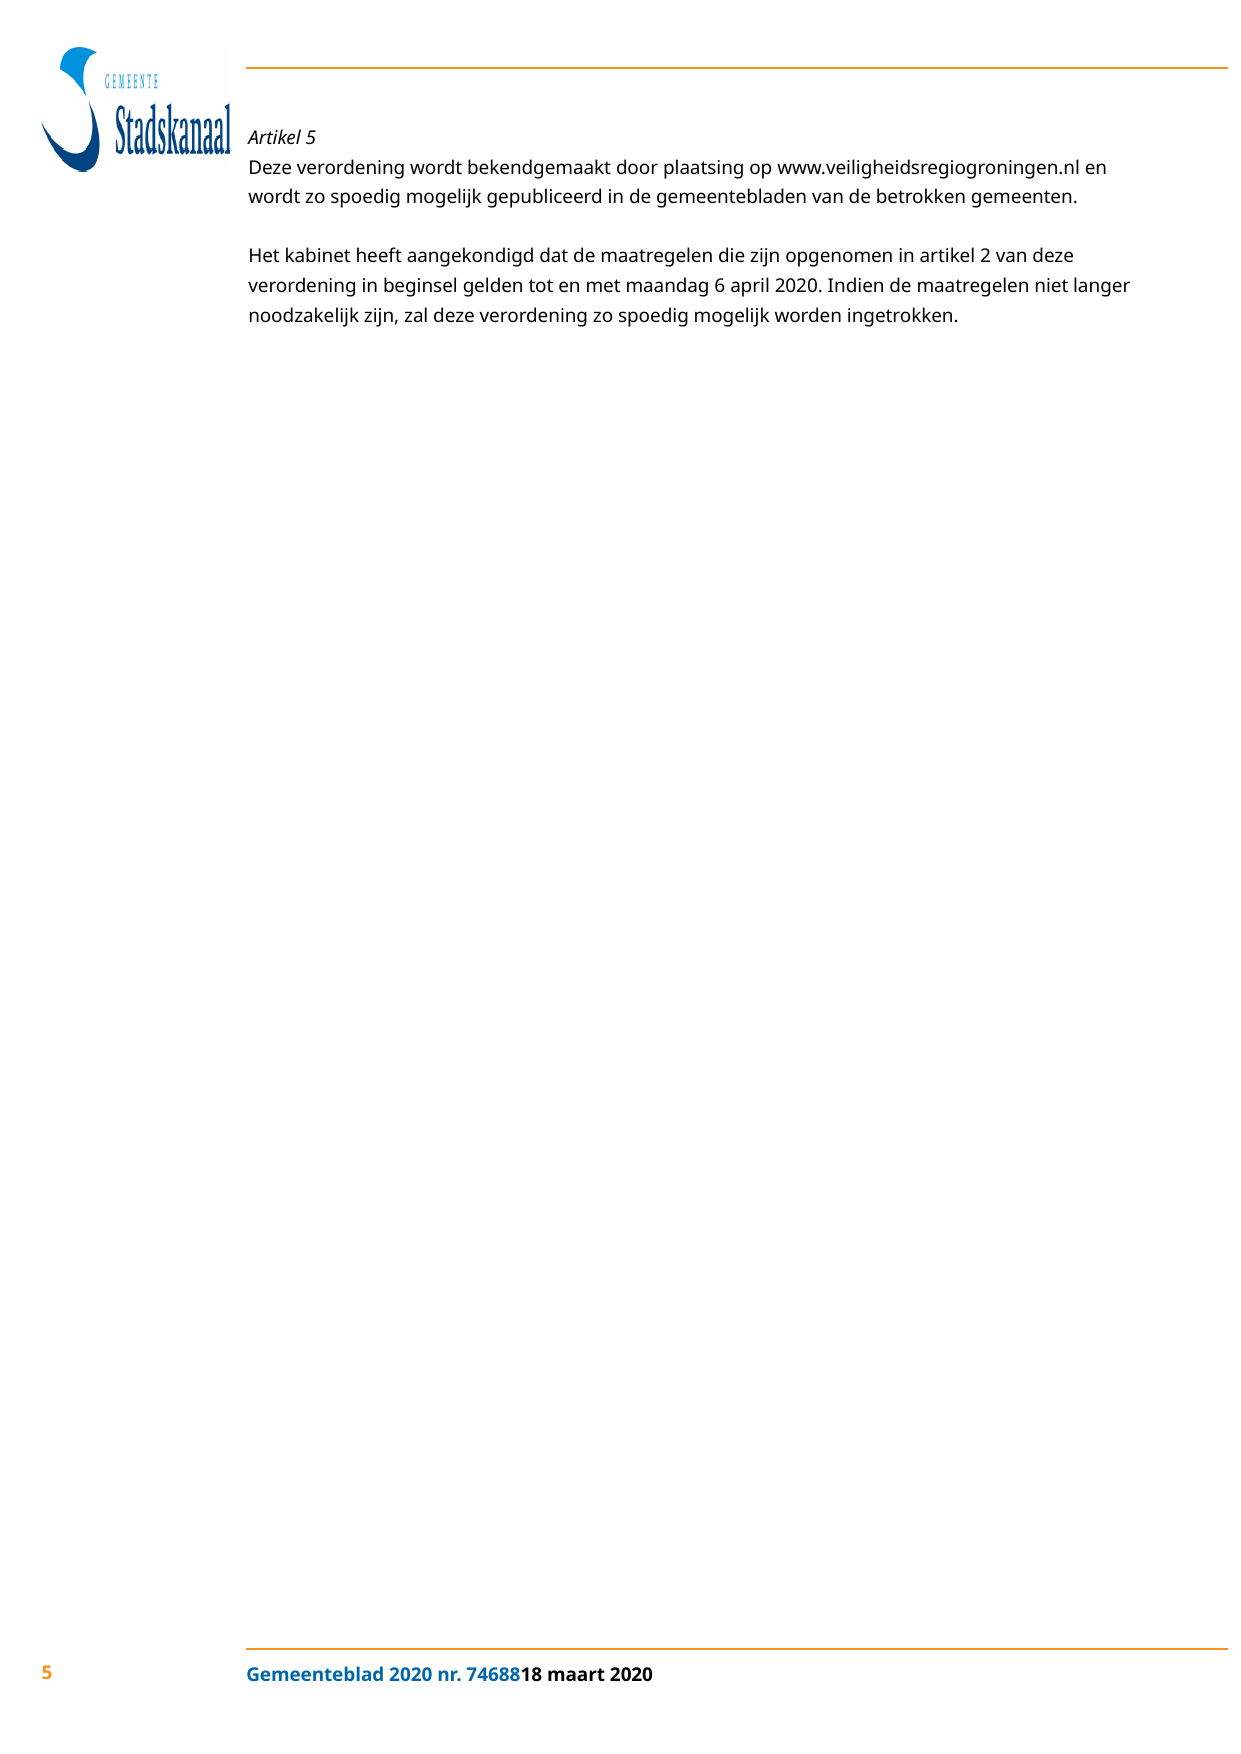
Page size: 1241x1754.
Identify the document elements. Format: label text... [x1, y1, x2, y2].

text Het kabinet heeft aangekondigd dat de maatregelen die zijn opgenomen in artikel 2 van deze verordening in beginsel gelden tot en met maandag 6 april 2020. Indien de maatregelen niet langer noodzakelijk zijn, zal deze verordening zo spoedig mogelijk worden ingetrokken. [248, 243, 1152, 328]
text Deze verordening wordt bekendgemaakt door plaatsing op www.veiligheidsregiogroningen.nl en wordt zo spoedig mogelijk gepubliceerd in de gemeentebladen van de betrokken gemeenten. [248, 154, 1152, 209]
picture [41, 47, 231, 172]
text Artikel 5 [248, 124, 1152, 150]
